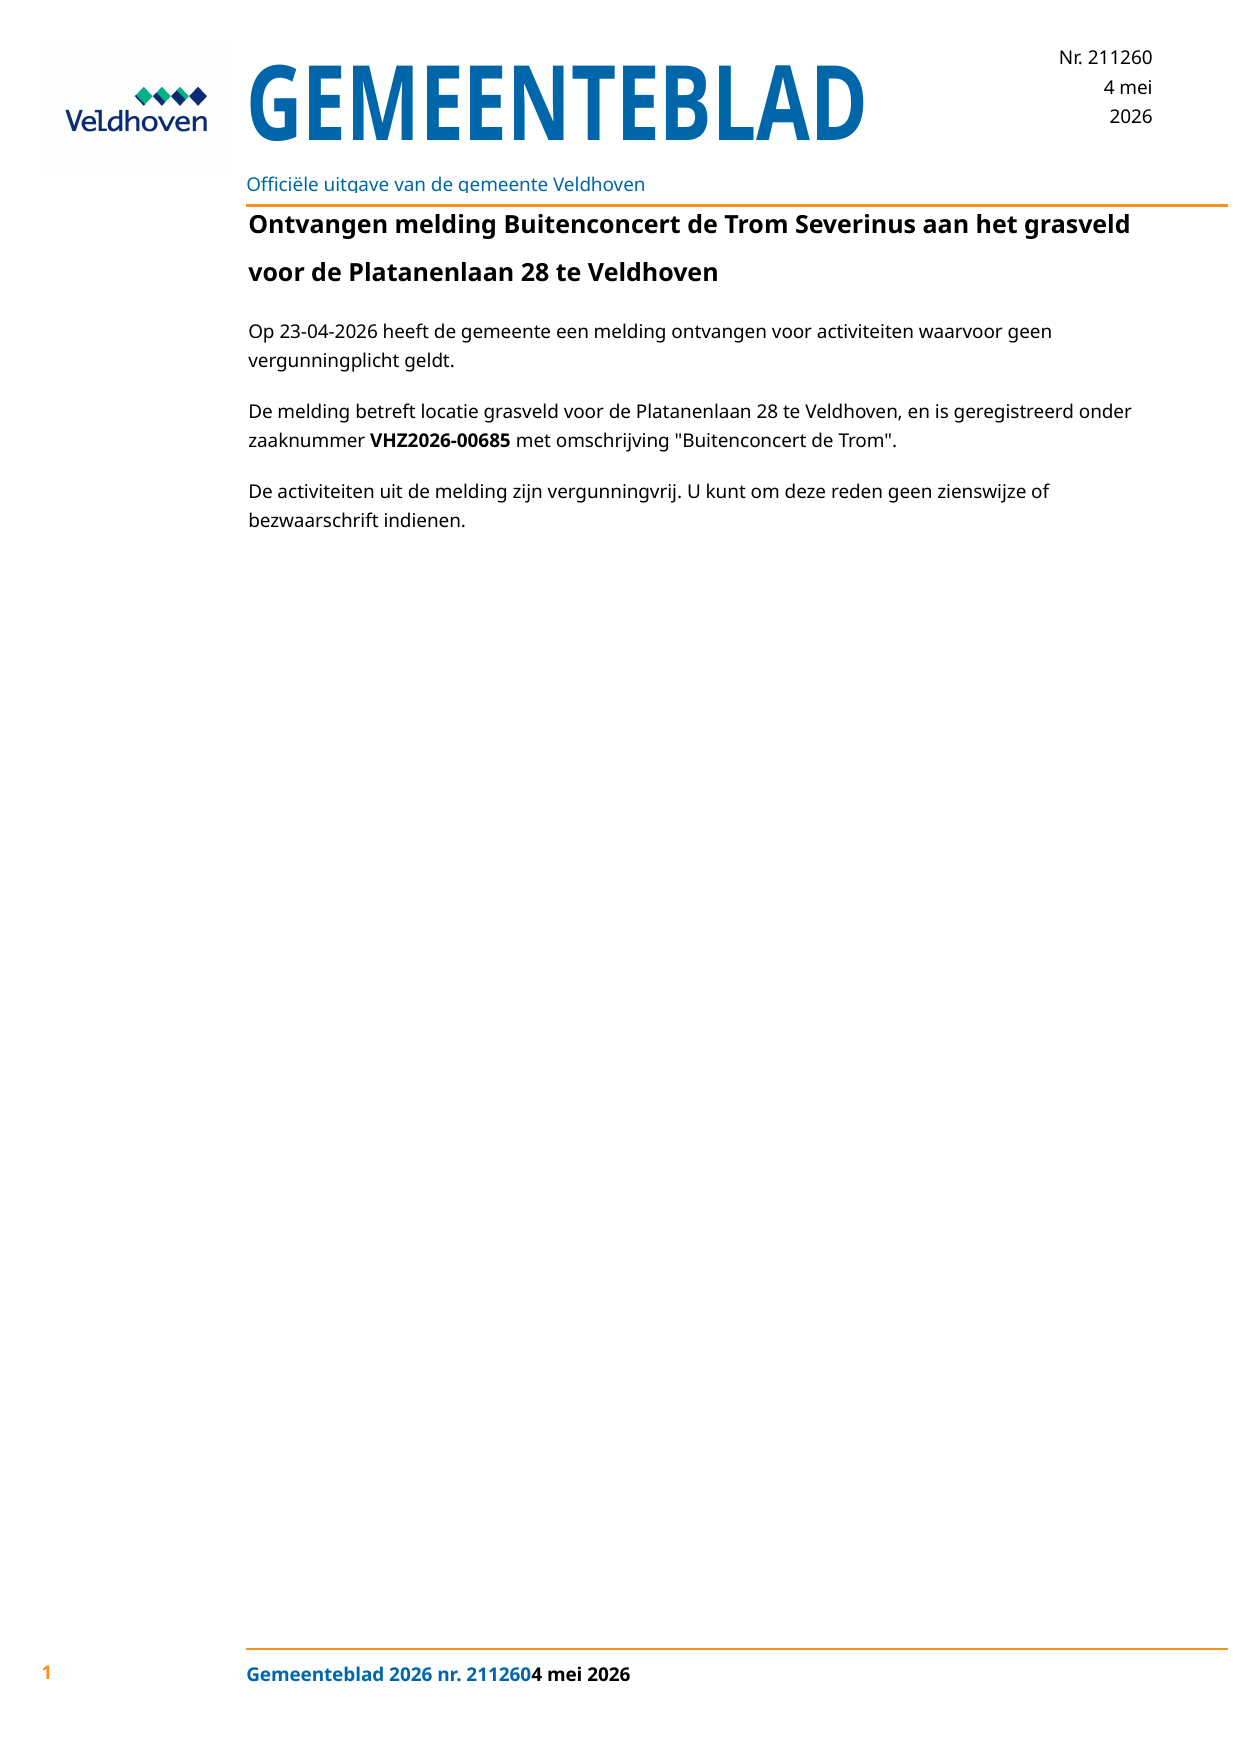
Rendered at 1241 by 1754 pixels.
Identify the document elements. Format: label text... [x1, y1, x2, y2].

text De melding betreft locatie grasveld voor de Platanenlaan 28 te Veldhoven, en is geregistreerd onder zaaknummer VHZ2026-00685 met omschrijving "Buitenconcert de Trom". [248, 398, 1152, 453]
text Op 23-04-2026 heeft de gemeente een melding ontvangen voor activiteiten waarvoor geen vergunningplicht geldt. [248, 318, 1152, 373]
text Ontvangen melding Buitenconcert de Trom Severinus aan het grasveld voor de Platanenlaan 28 te Veldhoven [248, 207, 1152, 288]
picture [41, 47, 231, 172]
text De activiteiten uit de melding zijn vergunningvrij. U kunt om deze reden geen zienswijze of bezwaarschrift indienen. [248, 478, 1152, 533]
